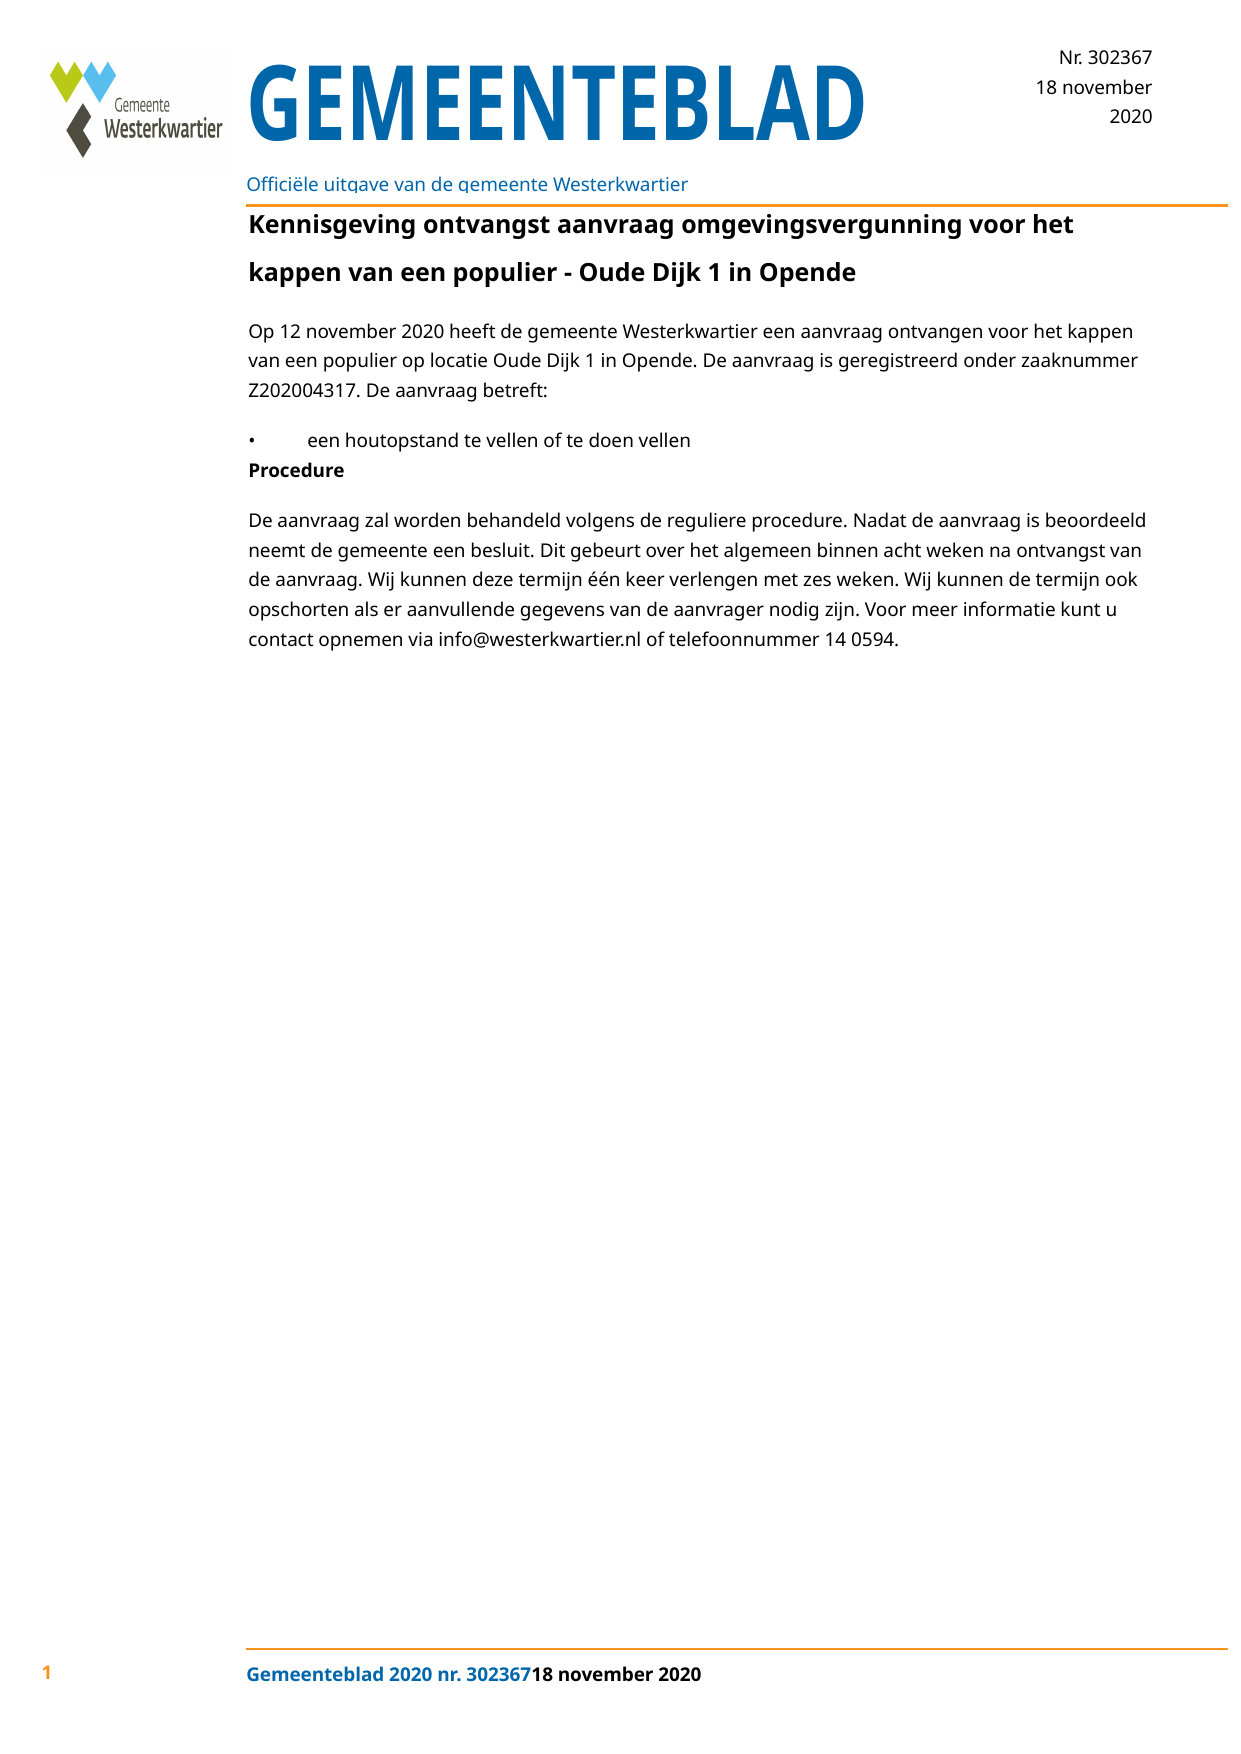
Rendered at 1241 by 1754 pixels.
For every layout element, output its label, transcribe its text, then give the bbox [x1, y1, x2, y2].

text Kennisgeving ontvangst aanvraag omgevingsvergunning voor het kappen van een populier - Oude Dijk 1 in Opende [248, 207, 1152, 288]
text De aanvraag zal worden behandeld volgens de reguliere procedure. Nadat de aanvraag is beoordeeld neemt de gemeente een besluit. Dit gebeurt over het algemeen binnen acht weken na ontvangst van de aanvraag. Wij kunnen deze termijn één keer verlengen met zes weken. Wij kunnen de termijn ook opschorten als er aanvullende gegevens van de aanvrager nodig zijn. Voor meer informatie kunt u contact opnemen via info@westerkwartier.nl of telefoonnummer 14 0594. [248, 507, 1152, 652]
text Procedure [248, 457, 1152, 483]
list een houtopstand te vellen of te doen vellen [248, 427, 1152, 453]
picture [41, 47, 231, 172]
text Op 12 november 2020 heeft de gemeente Westerkwartier een aanvraag ontvangen voor het kappen van een populier op locatie Oude Dijk 1 in Opende. De aanvraag is geregistreerd onder zaaknummer Z202004317. De aanvraag betreft: [248, 318, 1152, 403]
